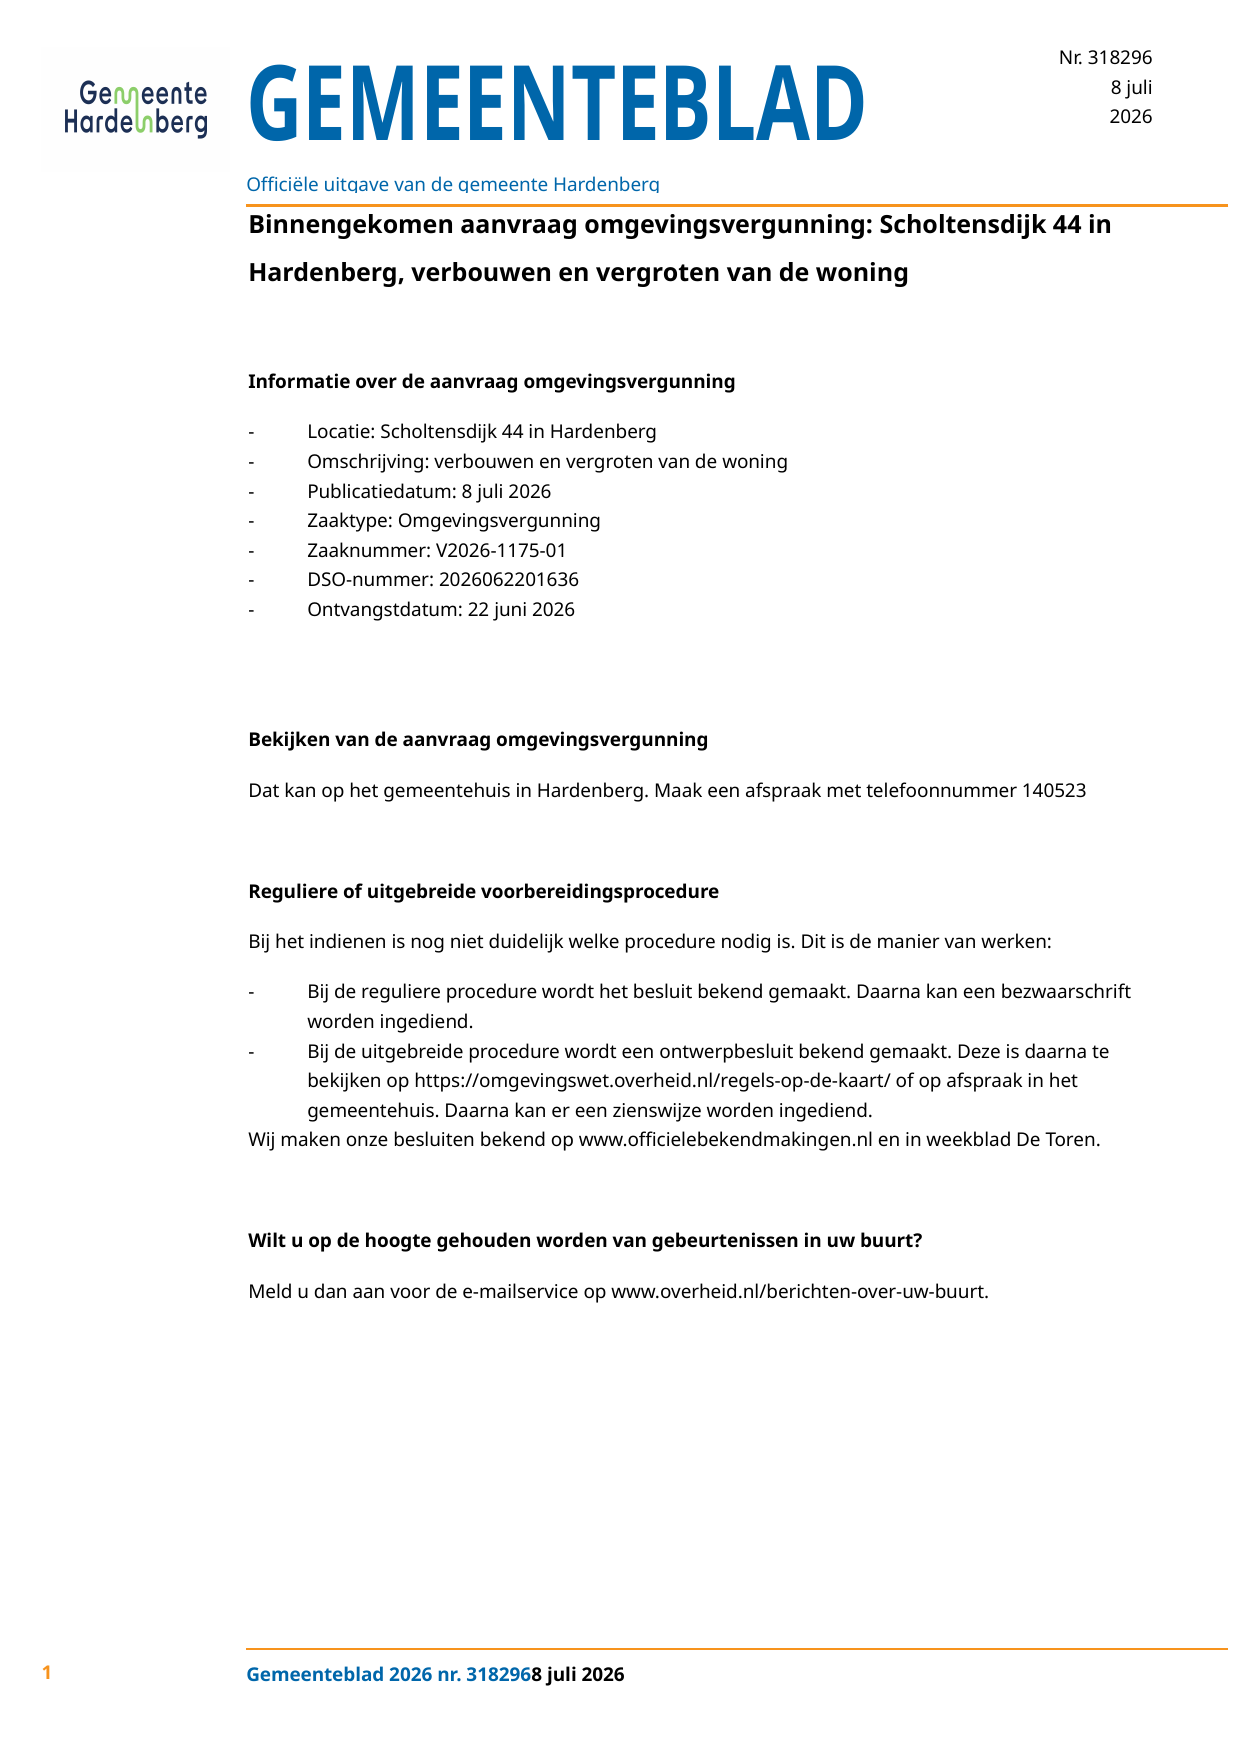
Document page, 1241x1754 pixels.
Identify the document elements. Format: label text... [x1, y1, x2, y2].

list Bij de uitgebreide procedure wordt een ontwerpbesluit bekend gemaakt. Deze is daarna te bekijken op https://omgevingswet.overheid.nl/regels-op-de-kaart/ of op afspraak in het gemeentehuis. Daarna kan er een zienswijze worden ingediend. [248, 1038, 1152, 1123]
text Dat kan op het gemeentehuis in Hardenberg. Maak een afspraak met telefoonnummer 140523 [248, 777, 1152, 803]
text Bekijken van de aanvraag omgevingsvergunning [248, 727, 1152, 752]
list Zaaktype: Omgevingsvergunning [248, 507, 1152, 533]
list Ontvangstdatum: 22 juni 2026 [248, 596, 1152, 622]
list Bij de reguliere procedure wordt het besluit bekend gemaakt. Daarna kan een bezwaarschrift worden ingediend. [248, 979, 1152, 1034]
list DSO-nummer: 2026062201636 [248, 567, 1152, 592]
text Bij het indienen is nog niet duidelijk welke procedure nodig is. Dit is de manier van werken: [248, 928, 1152, 954]
list Locatie: Scholtensdijk 44 in Hardenberg [248, 419, 1152, 444]
list Omschrijving: verbouwen en vergroten van de woning [248, 448, 1152, 474]
text Wilt u op de hoogte gehouden worden van gebeurtenissen in uw buurt? [248, 1227, 1152, 1253]
list Publicatiedatum: 8 juli 2026 [248, 478, 1152, 504]
picture [41, 47, 231, 172]
text Informatie over de aanvraag omgevingsvergunning [248, 368, 1152, 394]
text Wij maken onze besluiten bekend op www.officielebekendmakingen.nl en in weekblad De Toren. [248, 1127, 1152, 1152]
list Zaaknummer: V2026-1175-01 [248, 537, 1152, 563]
text Reguliere of uitgebreide voorbereidingsprocedure [248, 878, 1152, 904]
text Binnengekomen aanvraag omgevingsvergunning: Scholtensdijk 44 in Hardenberg, verbouwen en vergroten van de woning [248, 207, 1152, 288]
text Meld u dan aan voor de e-mailservice op www.overheid.nl/berichten-over-uw-buurt. [248, 1278, 1152, 1304]
